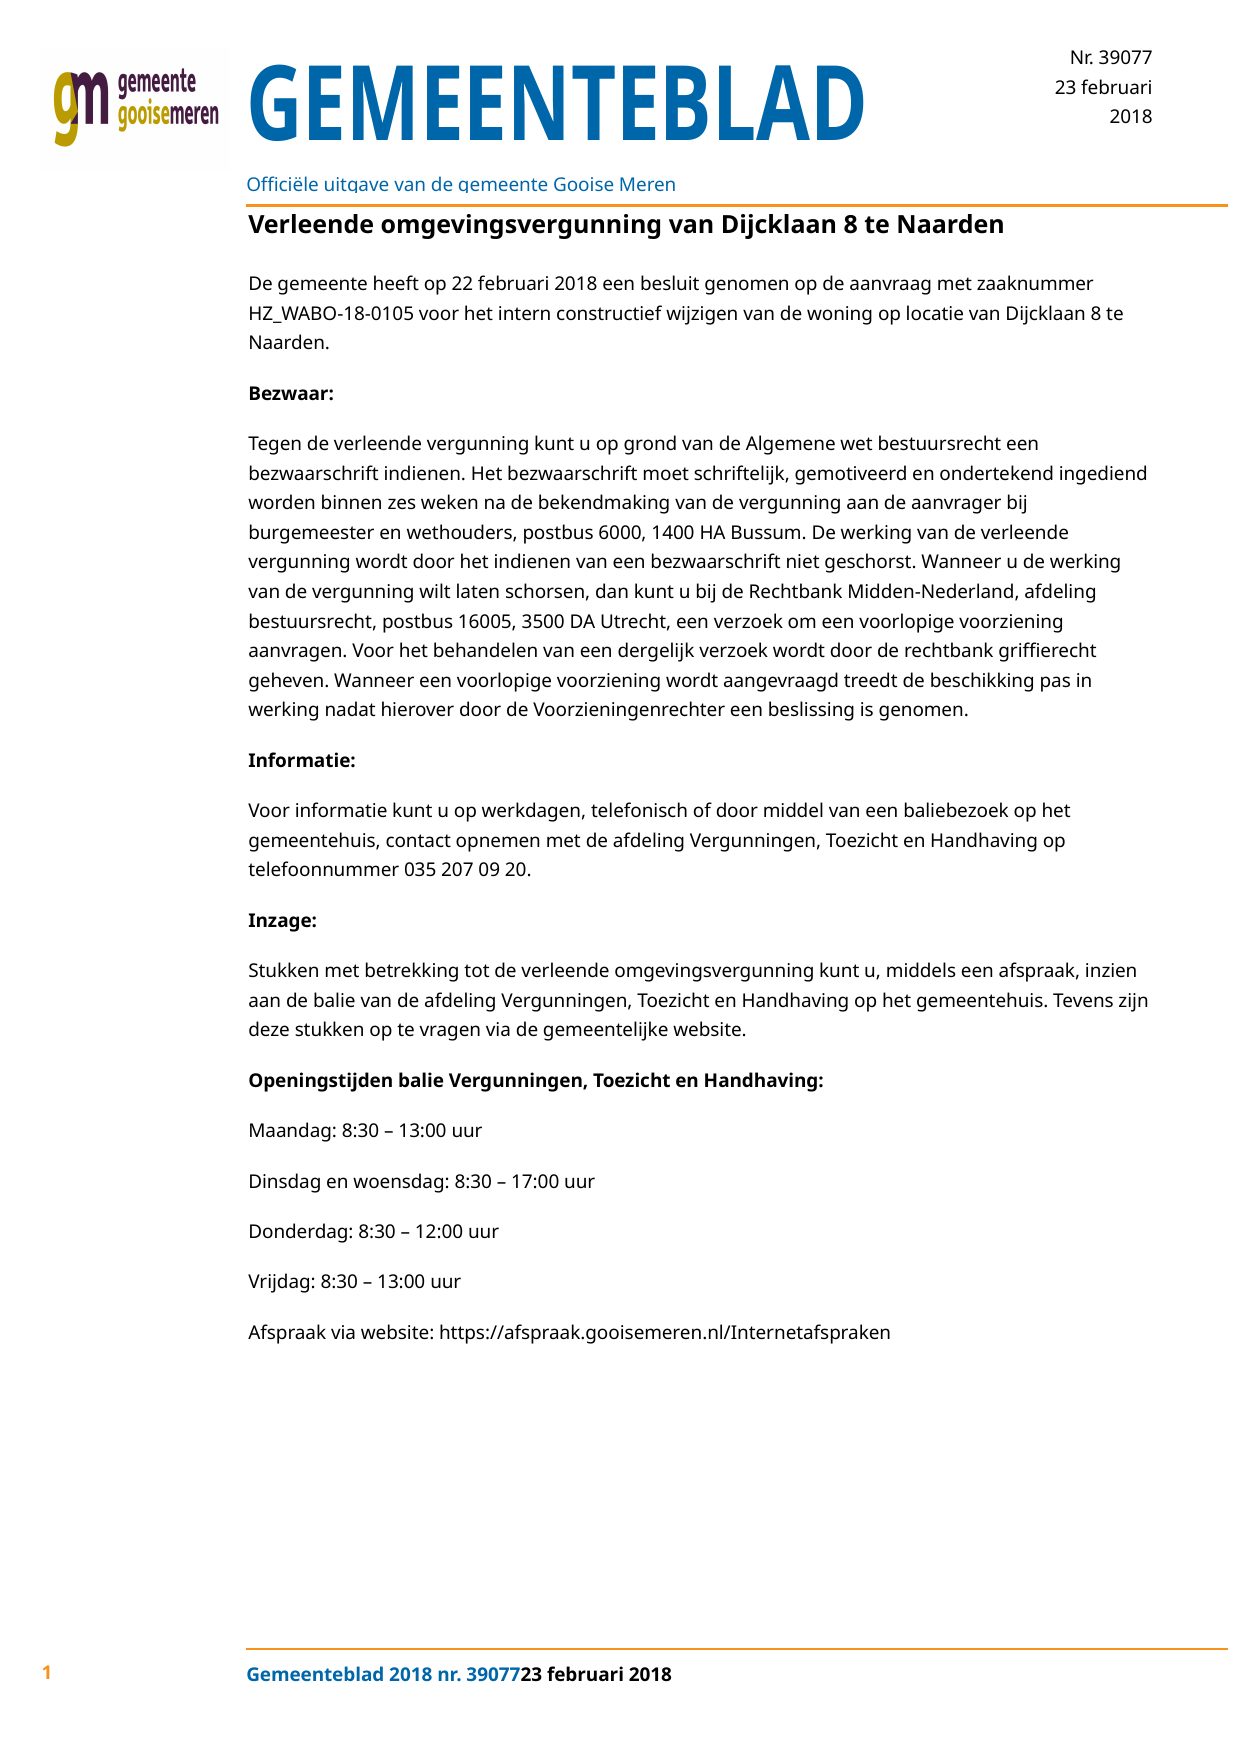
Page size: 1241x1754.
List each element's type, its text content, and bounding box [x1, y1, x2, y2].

text Dinsdag en woensdag: 8:30 – 17:00 uur [248, 1168, 1152, 1193]
text Bezwaar: [248, 380, 1152, 406]
text Tegen de verleende vergunning kunt u op grond van de Algemene wet bestuursrecht een bezwaarschrift indienen. Het bezwaarschrift moet schriftelijk, gemotiveerd en ondertekend ingediend worden binnen zes weken na de bekendmaking van de vergunning aan de aanvrager bij burgemeester en wethouders, postbus 6000, 1400 HA Bussum. De werking van de verleende vergunning wordt door het indienen van een bezwaarschrift niet geschorst. Wanneer u de werking van de vergunning wilt laten schorsen, dan kunt u bij de Rechtbank Midden-Nederland, afdeling bestuursrecht, postbus 16005, 3500 DA Utrecht, een verzoek om een voorlopige voorziening aanvragen. Voor het behandelen van een dergelijk verzoek wordt door de rechtbank griffierecht geheven. Wanneer een voorlopige voorziening wordt aangevraagd treedt de beschikking pas in werking nadat hierover door de Voorzieningenrechter een beslissing is genomen. [248, 430, 1152, 722]
text Verleende omgevingsvergunning van Dijcklaan 8 te Naarden [248, 207, 1152, 241]
text Stukken met betrekking tot de verleende omgevingsvergunning kunt u, middels een afspraak, inzien aan de balie van de afdeling Vergunningen, Toezicht en Handhaving op het gemeentehuis. Tevens zijn deze stukken op te vragen via de gemeentelijke website. [248, 957, 1152, 1042]
text Donderdag: 8:30 – 12:00 uur [248, 1218, 1152, 1244]
text De gemeente heeft op 22 februari 2018 een besluit genomen op de aanvraag met zaaknummer HZ_WABO-18-0105 voor het intern constructief wijzigen van de woning op locatie van Dijcklaan 8 te Naarden. [248, 270, 1152, 355]
text Afspraak via website: https://afspraak.gooisemeren.nl/Internetafspraken [248, 1319, 1152, 1345]
text Openingstijden balie Vergunningen, Toezicht en Handhaving: [248, 1067, 1152, 1093]
picture [41, 47, 231, 172]
text Voor informatie kunt u op werkdagen, telefonisch of door middel van een baliebezoek op het gemeentehuis, contact opnemen met de afdeling Vergunningen, Toezicht en Handhaving op telefoonnummer 035 207 09 20. [248, 797, 1152, 882]
text Vrijdag: 8:30 – 13:00 uur [248, 1269, 1152, 1294]
text Inzage: [248, 907, 1152, 933]
text Informatie: [248, 747, 1152, 773]
text Maandag: 8:30 – 13:00 uur [248, 1117, 1152, 1143]
